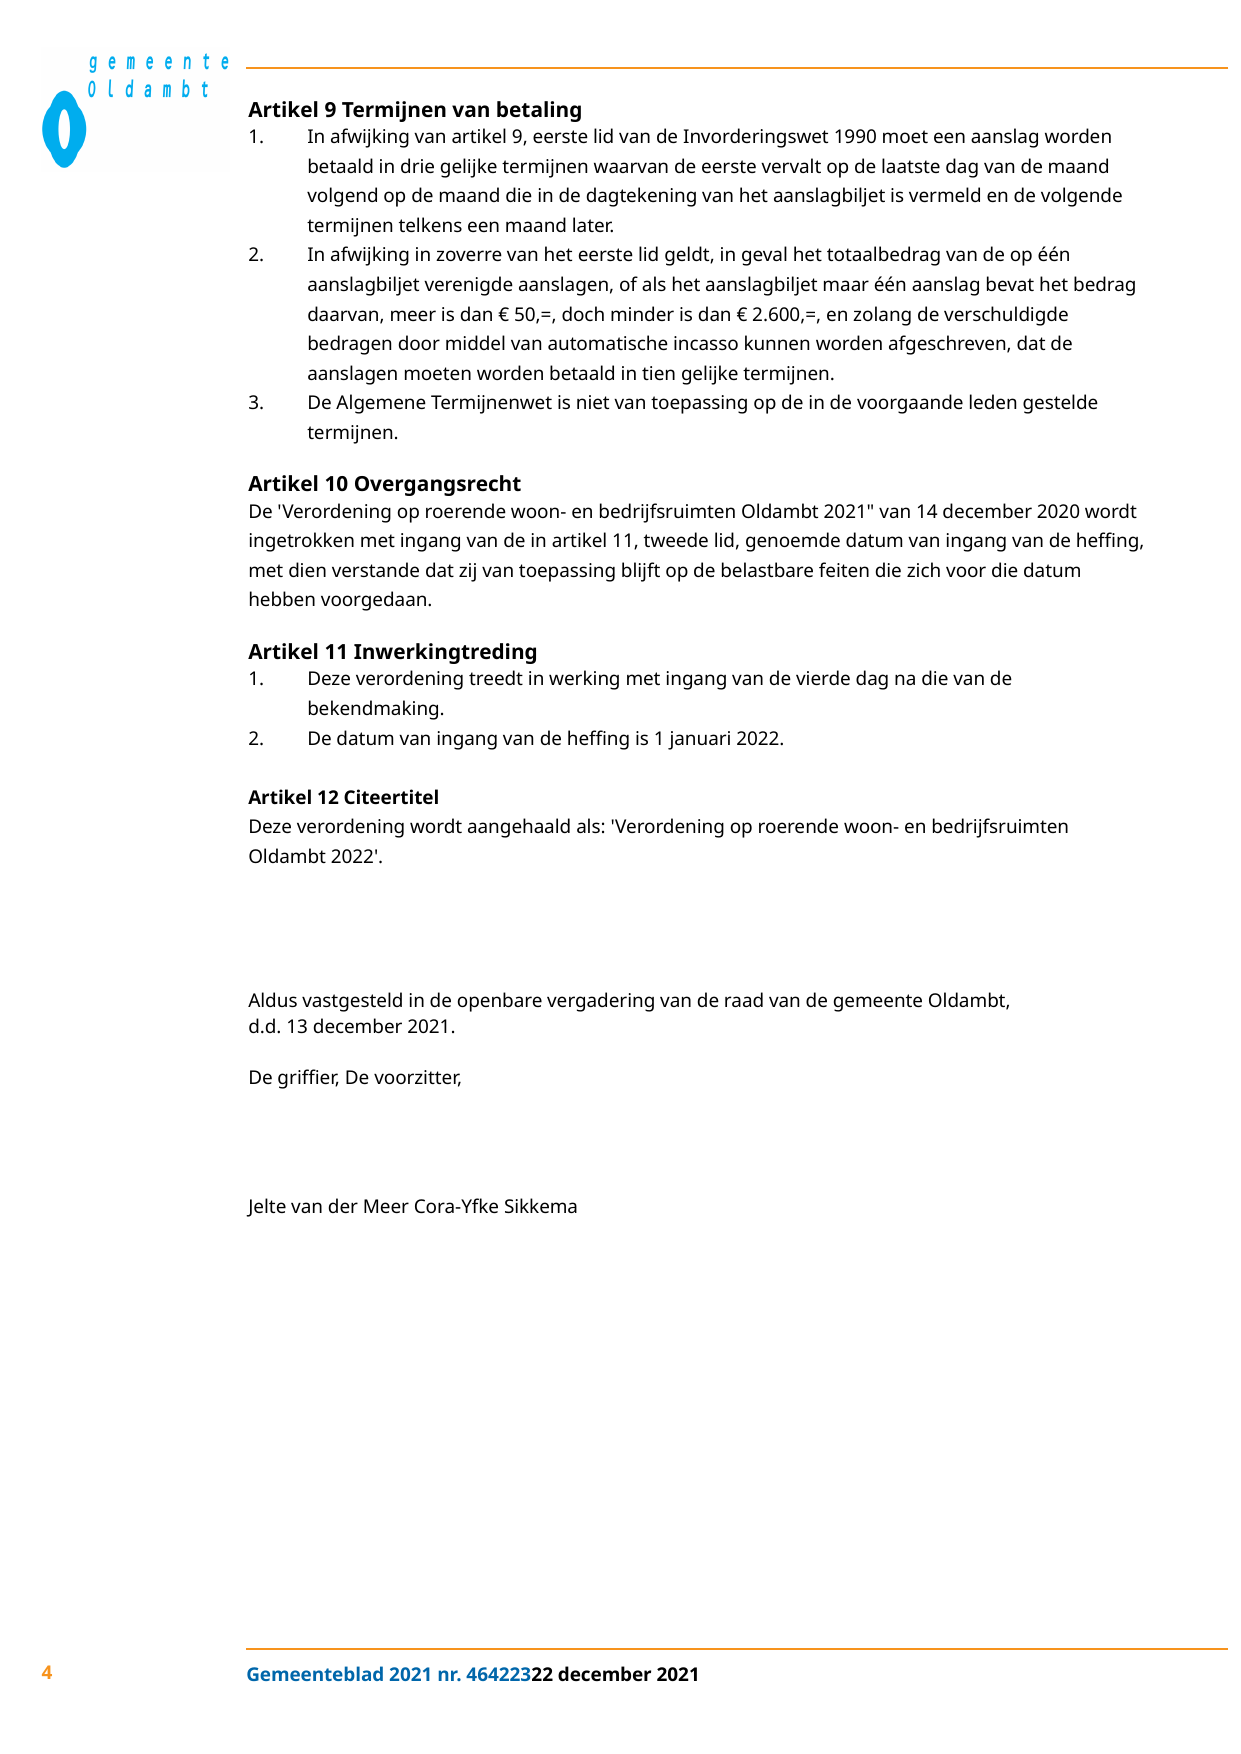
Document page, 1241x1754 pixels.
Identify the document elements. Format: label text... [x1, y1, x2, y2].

text Deze verordening wordt aangehaald als: 'Verordening op roerende woon- en bedrijfsruimten Oldambt 2022'. [248, 813, 1152, 869]
text De 'Verordening op roerende woon- en bedrijfsruimten Oldambt 2021" van 14 december 2020 wordt ingetrokken met ingang van de in artikel 11, tweede lid, genoemde datum van ingang van de heffing, met dien verstande dat zij van toepassing blijft op de belastbare feiten die zich voor die datum hebben voorgedaan. [248, 498, 1152, 612]
text Jelte van der Meer Cora-Yfke Sikkema [248, 1193, 1152, 1219]
text Artikel 11 Inwerkingtreding [248, 637, 1152, 666]
list De Algemene Termijnenwet is niet van toepassing op de in de voorgaande leden gestelde termijnen. [248, 389, 1152, 445]
text De griffier, De voorzitter, [248, 1064, 1152, 1090]
list In afwijking van artikel 9, eerste lid van de Invorderingswet 1990 moet een aanslag worden betaald in drie gelijke termijnen waarvan de eerste vervalt op de laatste dag van de maand volgend op de maand die in de dagtekening van het aanslagbiljet is vermeld en de volgende termijnen telkens een maand later. [248, 123, 1152, 238]
text Artikel 12 Citeertitel [248, 784, 1152, 809]
text Artikel 9 Termijnen van betaling [248, 95, 1152, 123]
list Deze verordening treedt in werking met ingang van de vierde dag na die van de bekendmaking. [248, 666, 1152, 721]
text Aldus vastgesteld in de openbare vergadering van de raad van de gemeente Oldambt, [248, 987, 1152, 1013]
picture [41, 47, 231, 172]
list In afwijking in zoverre van het eerste lid geldt, in geval het totaalbedrag van de op één aanslagbiljet verenigde aanslagen, of als het aanslagbiljet maar één aanslag bevat het bedrag daarvan, meer is dan € 50,=, doch minder is dan € 2.600,=, en zolang de verschuldigde bedragen door middel van automatische incasso kunnen worden afgeschreven, dat de aanslagen moeten worden betaald in tien gelijke termijnen. [248, 242, 1152, 386]
text d.d. 13 december 2021. [248, 1013, 1152, 1038]
text Artikel 10 Overgangsrecht [248, 469, 1152, 498]
list De datum van ingang van de heffing is 1 januari 2022. [248, 725, 1152, 750]
